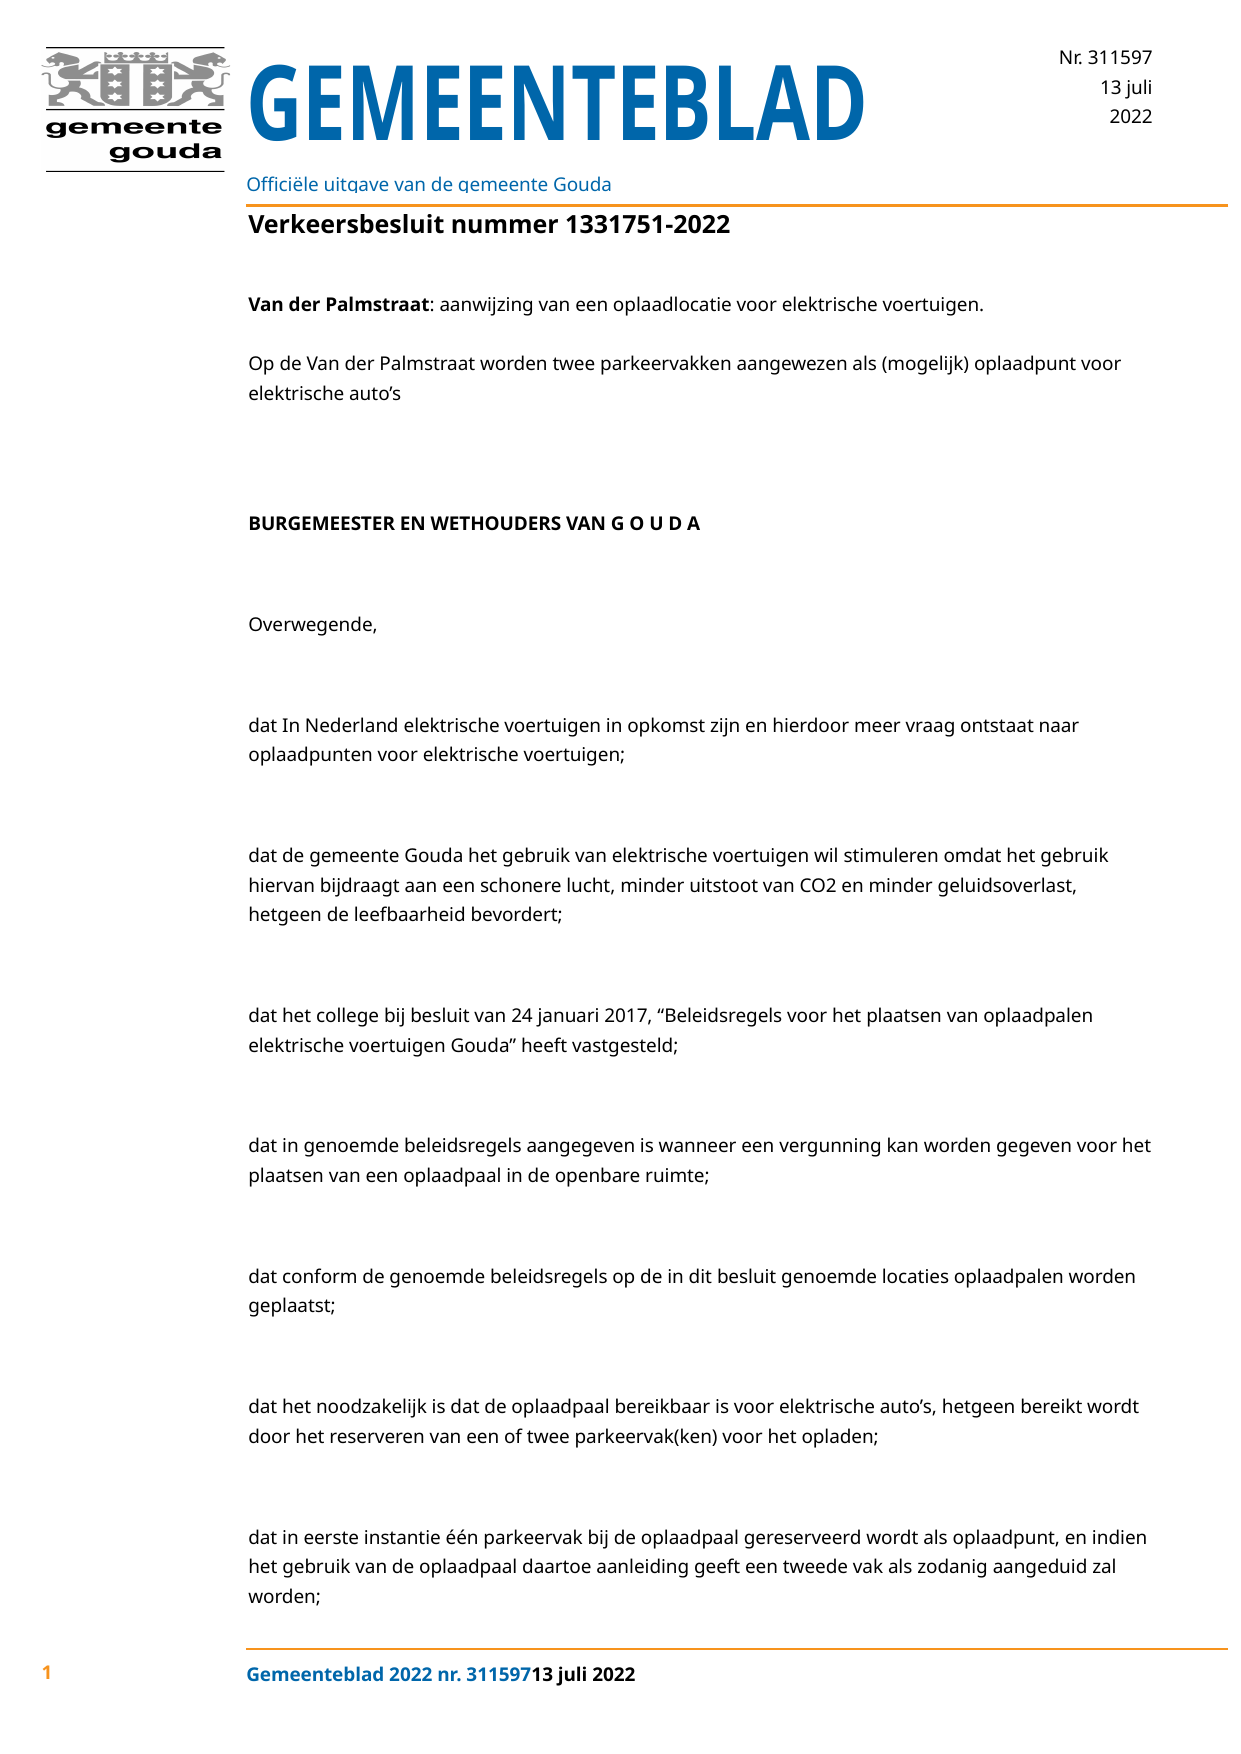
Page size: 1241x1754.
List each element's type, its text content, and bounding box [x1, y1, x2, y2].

text dat In Nederland elektrische voertuigen in opkomst zijn en hierdoor meer vraag ontstaat naar oplaadpunten voor elektrische voertuigen; [248, 712, 1152, 767]
text dat in genoemde beleidsregels aangegeven is wanneer een vergunning kan worden gegeven voor het plaatsen van een oplaadpaal in de openbare ruimte; [248, 1133, 1152, 1188]
text dat het college bij besluit van 24 januari 2017, “Beleidsregels voor het plaatsen van oplaadpalen elektrische voertuigen Gouda” heeft vastgesteld; [248, 1002, 1152, 1058]
text Verkeersbesluit nummer 1331751-2022 [248, 207, 1152, 241]
text Op de Van der Palmstraat worden twee parkeervakken aangewezen als (mogelijk) oplaadpunt voor elektrische auto’s [248, 350, 1152, 406]
text dat de gemeente Gouda het gebruik van elektrische voertuigen wil stimuleren omdat het gebruik hiervan bijdraagt aan een schonere lucht, minder uitstoot van CO2 en minder geluidsoverlast, hetgeen de leefbaarheid bevordert; [248, 842, 1152, 927]
text dat het noodzakelijk is dat de oplaadpaal bereikbaar is voor elektrische auto’s, hetgeen bereikt wordt door het reserveren van een of twee parkeervak(ken) voor het opladen; [248, 1393, 1152, 1449]
text Van der Palmstraat: aanwijzing van een oplaadlocatie voor elektrische voertuigen. [248, 291, 1152, 317]
text dat conform de genoemde beleidsregels op de in dit besluit genoemde locaties oplaadpalen worden geplaatst; [248, 1263, 1152, 1318]
text dat in eerste instantie één parkeervak bij de oplaadpaal gereserveerd wordt als oplaadpunt, en indien het gebruik van de oplaadpaal daartoe aanleiding geeft een tweede vak als zodanig aangeduid zal worden; [248, 1524, 1152, 1609]
text BURGEMEESTER EN WETHOUDERS VAN G O U D A [248, 510, 1152, 536]
text Overwegende, [248, 611, 1152, 637]
picture [41, 47, 231, 172]
